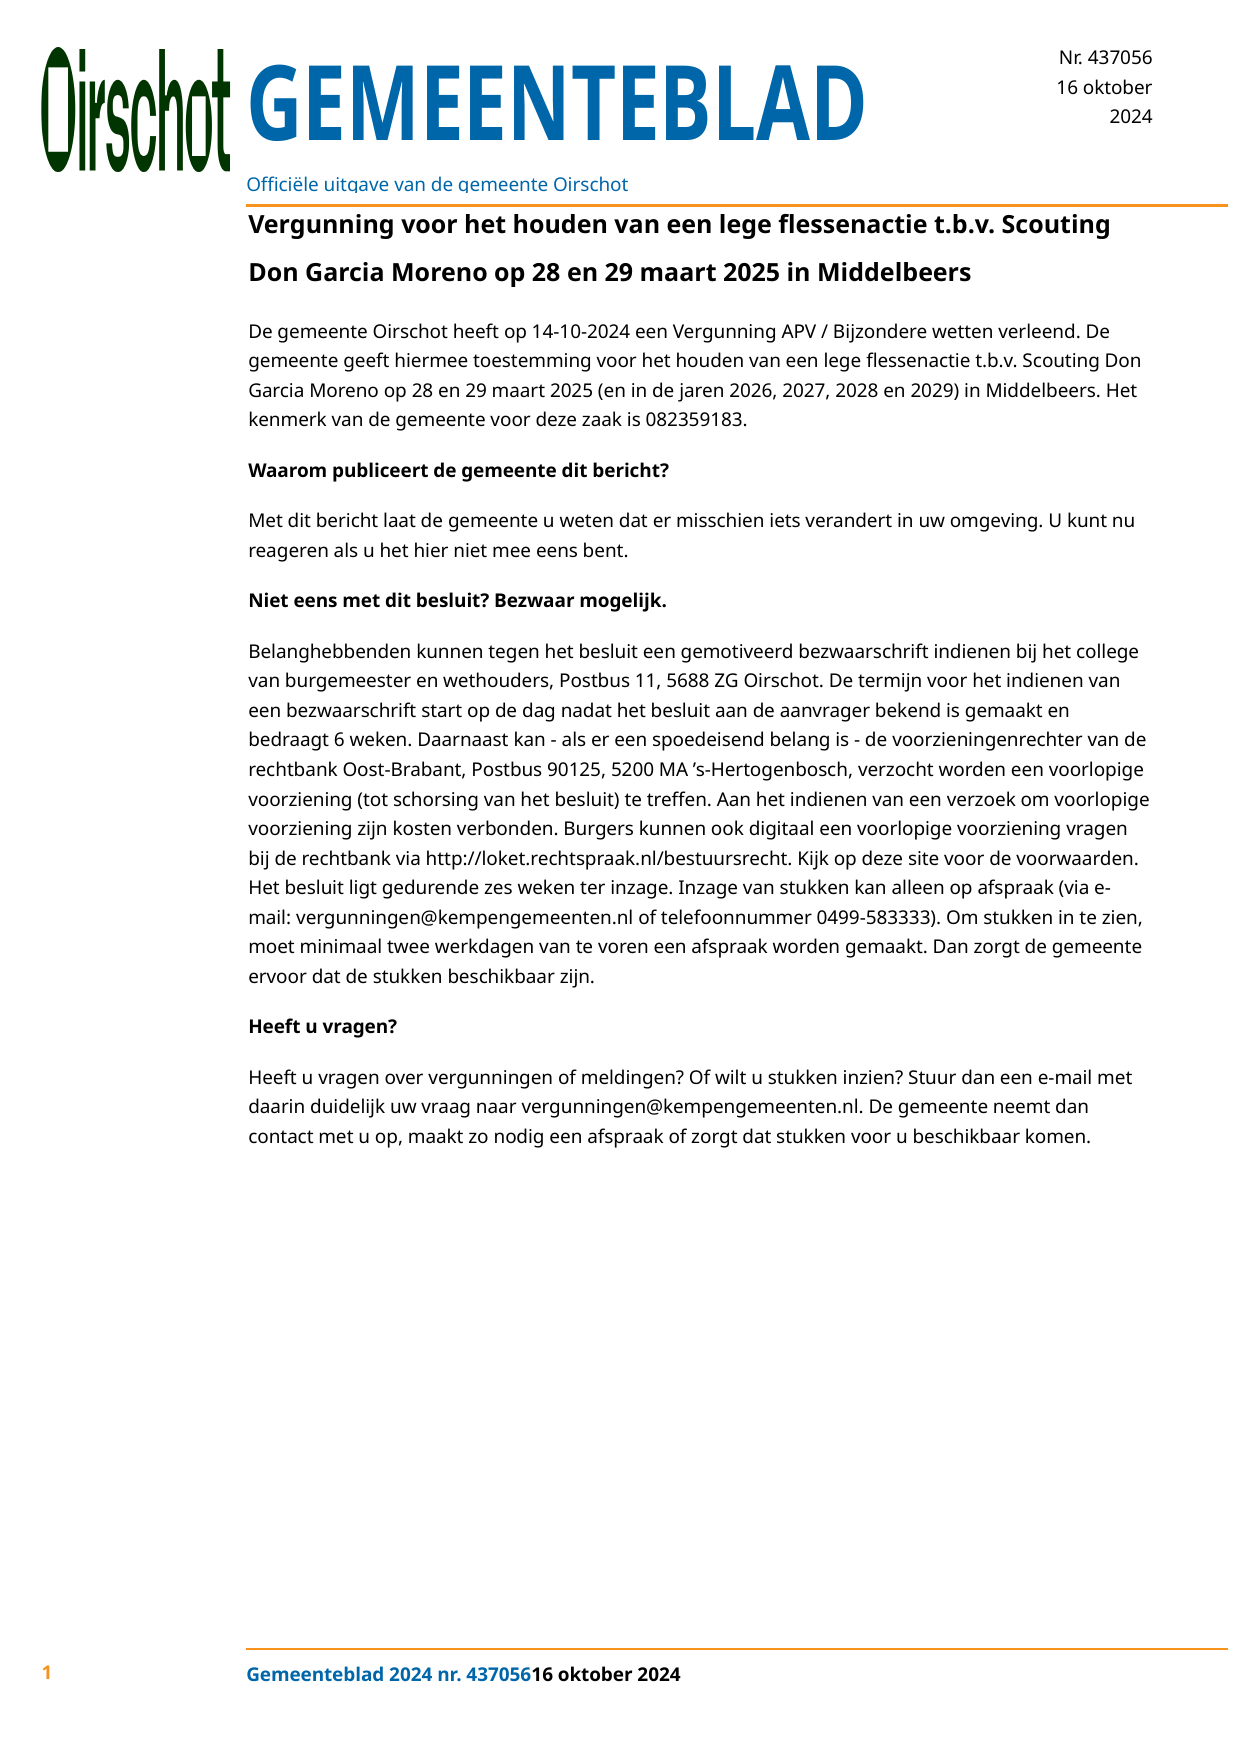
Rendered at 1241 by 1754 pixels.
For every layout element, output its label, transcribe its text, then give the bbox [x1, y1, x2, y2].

text Heeft u vragen over vergunningen of meldingen? Of wilt u stukken inzien? Stuur dan een e-mail met daarin duidelijk uw vraag naar vergunningen@kempengemeenten.nl. De gemeente neemt dan contact met u op, maakt zo nodig een afspraak of zorgt dat stukken voor u beschikbaar komen. [248, 1064, 1152, 1149]
text Heeft u vragen? [248, 1014, 1152, 1039]
text Met dit bericht laat de gemeente u weten dat er misschien iets verandert in uw omgeving. U kunt nu reageren als u het hier niet mee eens bent. [248, 507, 1152, 563]
text Vergunning voor het houden van een lege flessenactie t.b.v. Scouting Don Garcia Moreno op 28 en 29 maart 2025 in Middelbeers [248, 207, 1152, 288]
text Waarom publiceert de gemeente dit bericht? [248, 457, 1152, 483]
picture [41, 47, 231, 172]
text Niet eens met dit besluit? Bezwaar mogelijk. [248, 587, 1152, 613]
text Belanghebbenden kunnen tegen het besluit een gemotiveerd bezwaarschrift indienen bij het college van burgemeester en wethouders, Postbus 11, 5688 ZG Oirschot. De termijn voor het indienen van een bezwaarschrift start op de dag nadat het besluit aan de aanvrager bekend is gemaakt en bedraagt 6 weken. Daarnaast kan - als er een spoedeisend belang is - de voorzieningenrechter van de rechtbank Oost-Brabant, Postbus 90125, 5200 MA ’s-Hertogenbosch, verzocht worden een voorlopige voorziening (tot schorsing van het besluit) te treffen. Aan het indienen van een verzoek om voorlopige voorziening zijn kosten verbonden. Burgers kunnen ook digitaal een voorlopige voorziening vragen bij de rechtbank via http://loket.rechtspraak.nl/bestuursrecht. Kijk op deze site voor de voorwaarden. Het besluit ligt gedurende zes weken ter inzage. Inzage van stukken kan alleen op afspraak (via e-mail: vergunningen@kempengemeenten.nl of telefoonnummer 0499-583333). Om stukken in te zien, moet minimaal twee werkdagen van te voren een afspraak worden gemaakt. Dan zorgt de gemeente ervoor dat de stukken beschikbaar zijn. [248, 638, 1152, 989]
text De gemeente Oirschot heeft op 14-10-2024 een Vergunning APV / Bijzondere wetten verleend. De gemeente geeft hiermee toestemming voor het houden van een lege flessenactie t.b.v. Scouting Don Garcia Moreno op 28 en 29 maart 2025 (en in de jaren 2026, 2027, 2028 en 2029) in Middelbeers. Het kenmerk van de gemeente voor deze zaak is 082359183. [248, 318, 1152, 432]
